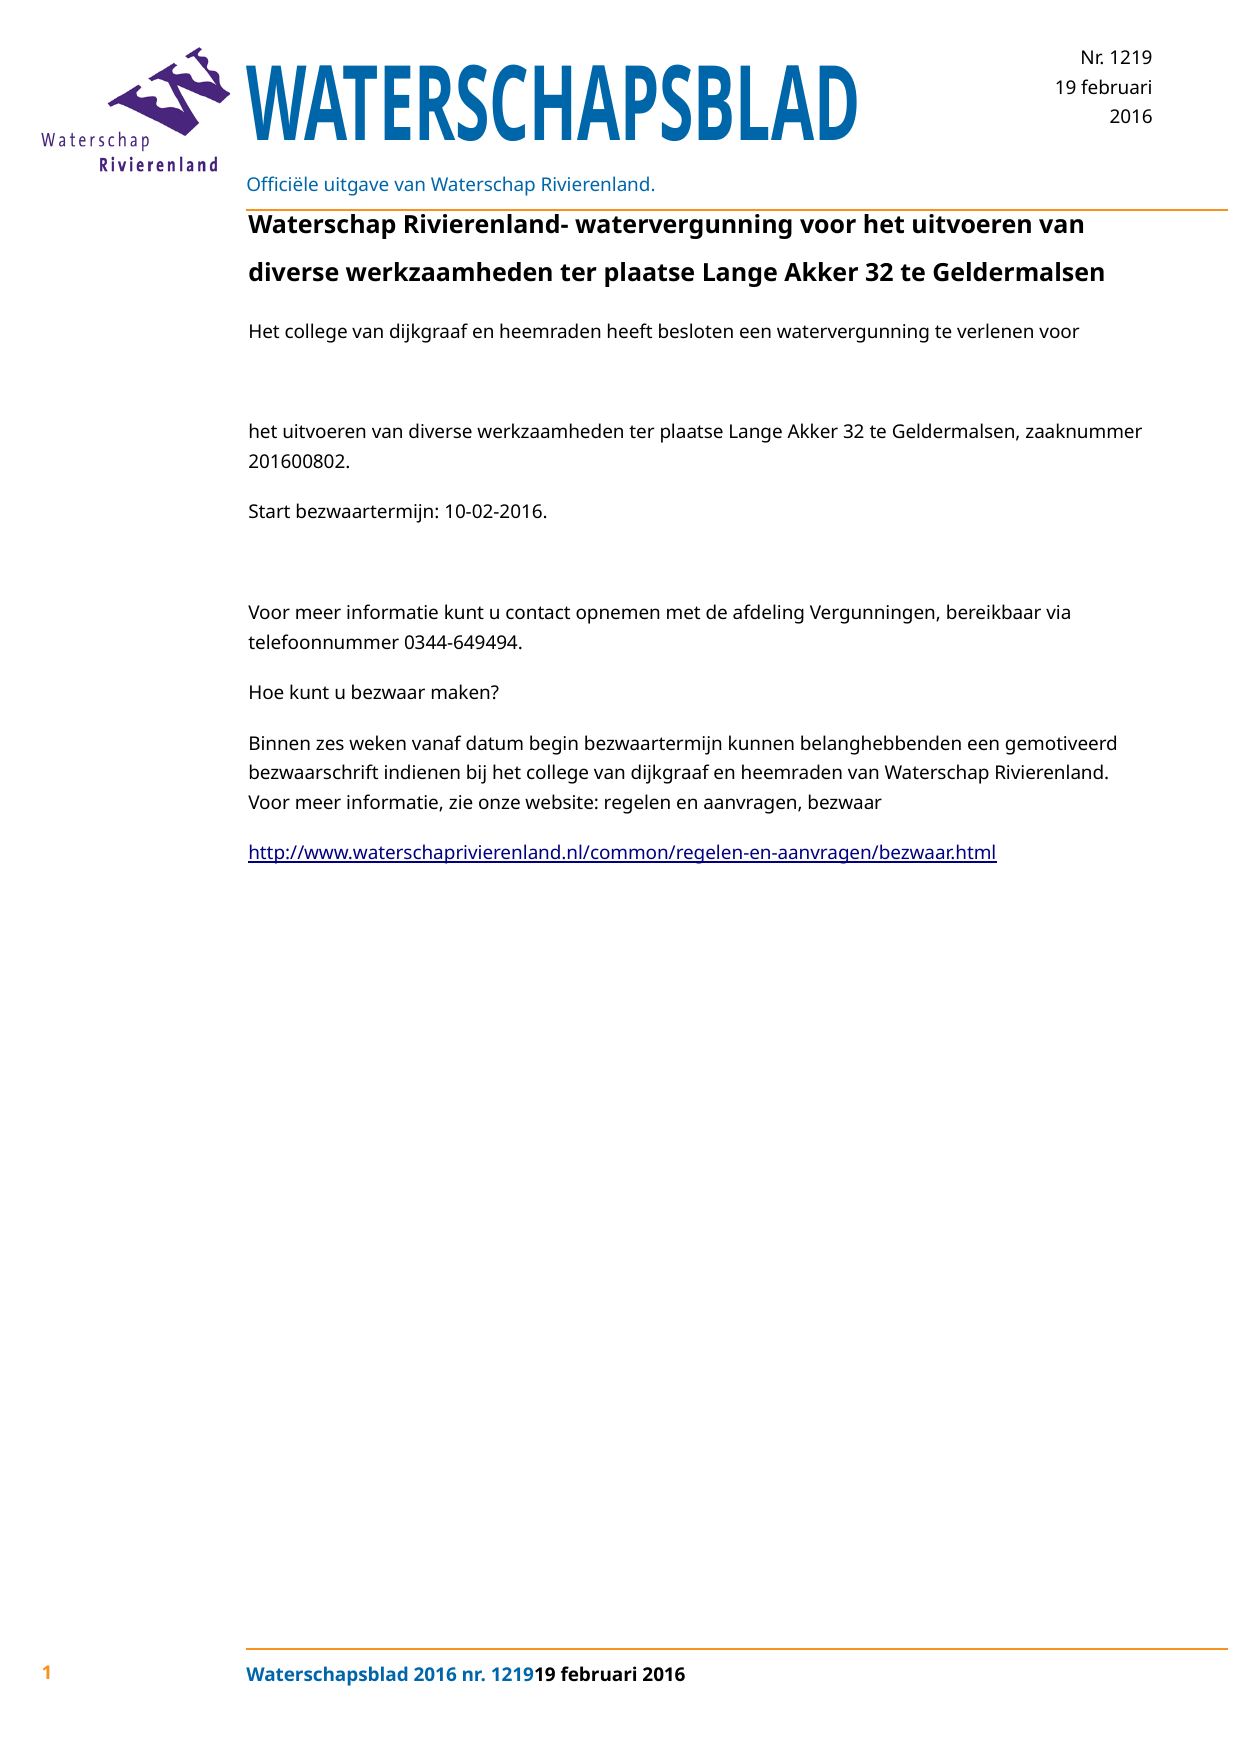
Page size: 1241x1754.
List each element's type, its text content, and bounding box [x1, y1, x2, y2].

text Waterschap Rivierenland- watervergunning voor het uitvoeren van diverse werkzaamheden ter plaatse Lange Akker 32 te Geldermalsen [248, 211, 1152, 288]
text http://www.waterschaprivierenland.nl/common/regelen-en-aanvragen/bezwaar.html [248, 839, 1152, 865]
text het uitvoeren van diverse werkzaamheden ter plaatse Lange Akker 32 te Geldermalsen, zaaknummer 201600802. [248, 419, 1152, 474]
text Start bezwaartermijn: 10-02-2016. [248, 499, 1152, 524]
text Voor meer informatie kunt u contact opnemen met de afdeling Vergunningen, bereikbaar via telefoonnummer 0344-649494. [248, 599, 1152, 655]
text Het college van dijkgraaf en heemraden heeft besloten een watervergunning te verlenen voor [248, 318, 1152, 344]
text Binnen zes weken vanaf datum begin bezwaartermijn kunnen belanghebbenden een gemotiveerd bezwaarschrift indienen bij het college van dijkgraaf en heemraden van Waterschap Rivierenland. Voor meer informatie, zie onze website: regelen en aanvragen, bezwaar [248, 730, 1152, 815]
text Hoe kunt u bezwaar maken? [248, 679, 1152, 705]
picture [41, 47, 231, 172]
